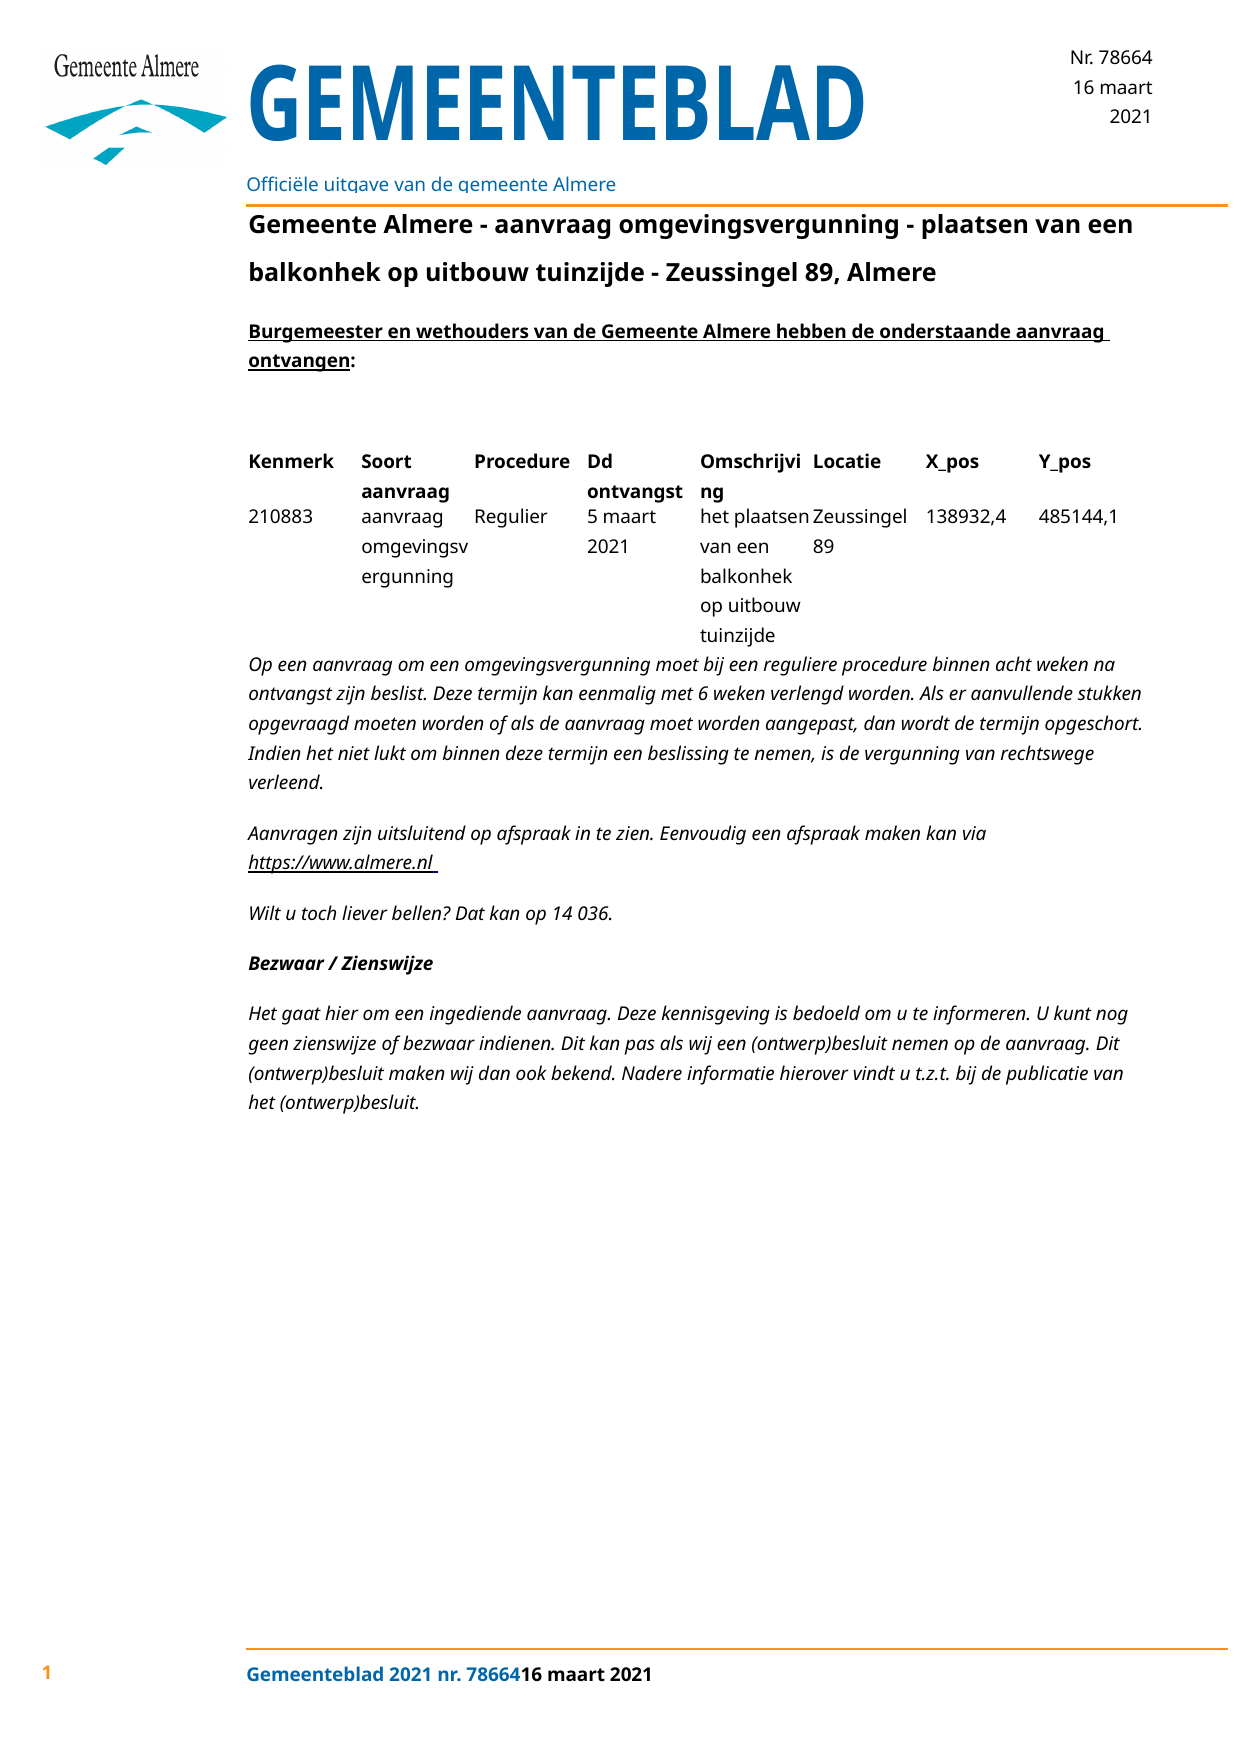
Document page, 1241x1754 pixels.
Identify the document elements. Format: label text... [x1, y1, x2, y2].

text Het gaat hier om een ingediende aanvraag. Deze kennisgeving is bedoeld om u te informeren. U kunt nog geen zienswijze of bezwaar indienen. Dit kan pas als wij een (ontwerp)besluit nemen op de aanvraag. Dit (ontwerp)besluit maken wij dan ook bekend. Nadere informatie hierover vindt u t.z.t. bij de publicatie van het (ontwerp)besluit. [248, 1001, 1152, 1115]
table_header Soort aanvraag [361, 449, 474, 504]
table_header Locatie [813, 449, 926, 504]
text Bezwaar / Zienswijze [248, 950, 1152, 976]
table_cell 138932,4 [926, 504, 1038, 648]
table_header Dd ontvangst [587, 449, 700, 504]
text Gemeente Almere - aanvraag omgevingsvergunning - plaatsen van een balkonhek op uitbouw tuinzijde - Zeussingel 89, Almere [248, 207, 1152, 288]
table_cell 210883 [248, 504, 361, 648]
text Aanvragen zijn uitsluitend op afspraak in te zien. Eenvoudig een afspraak maken kan via https://www.almere.nl [248, 820, 1152, 875]
table_cell het plaatsen van een balkonhek op uitbouw tuinzijde [700, 504, 813, 648]
table_header X_pos [926, 449, 1038, 504]
table_cell Zeussingel 89 [813, 504, 926, 648]
table_header Omschrijving [700, 449, 813, 504]
table_cell Regulier [474, 504, 587, 648]
table_header Y_pos [1039, 449, 1152, 504]
table_header Procedure [474, 449, 587, 504]
table_cell 485144,1 [1039, 504, 1152, 648]
text Wilt u toch liever bellen? Dat kan op 14 036. [248, 900, 1152, 926]
text Op een aanvraag om een omgevingsvergunning moet bij een reguliere procedure binnen acht weken na ontvangst zijn beslist. Deze termijn kan eenmalig met 6 weken verlengd worden. Als er aanvullende stukken opgevraagd moeten worden of als de aanvraag moet worden aangepast, dan wordt de termijn opgeschort. Indien het niet lukt om binnen deze termijn een beslissing te nemen, is de vergunning van rechtswege verleend. [248, 651, 1152, 795]
picture [41, 47, 231, 172]
table_cell 5 maart 2021 [587, 504, 700, 648]
table_header Kenmerk [248, 449, 361, 504]
text Burgemeester en wethouders van de Gemeente Almere hebben de onderstaande aanvraag ontvangen: [248, 318, 1152, 373]
table_cell aanvraag omgevingsvergunning [361, 504, 474, 648]
